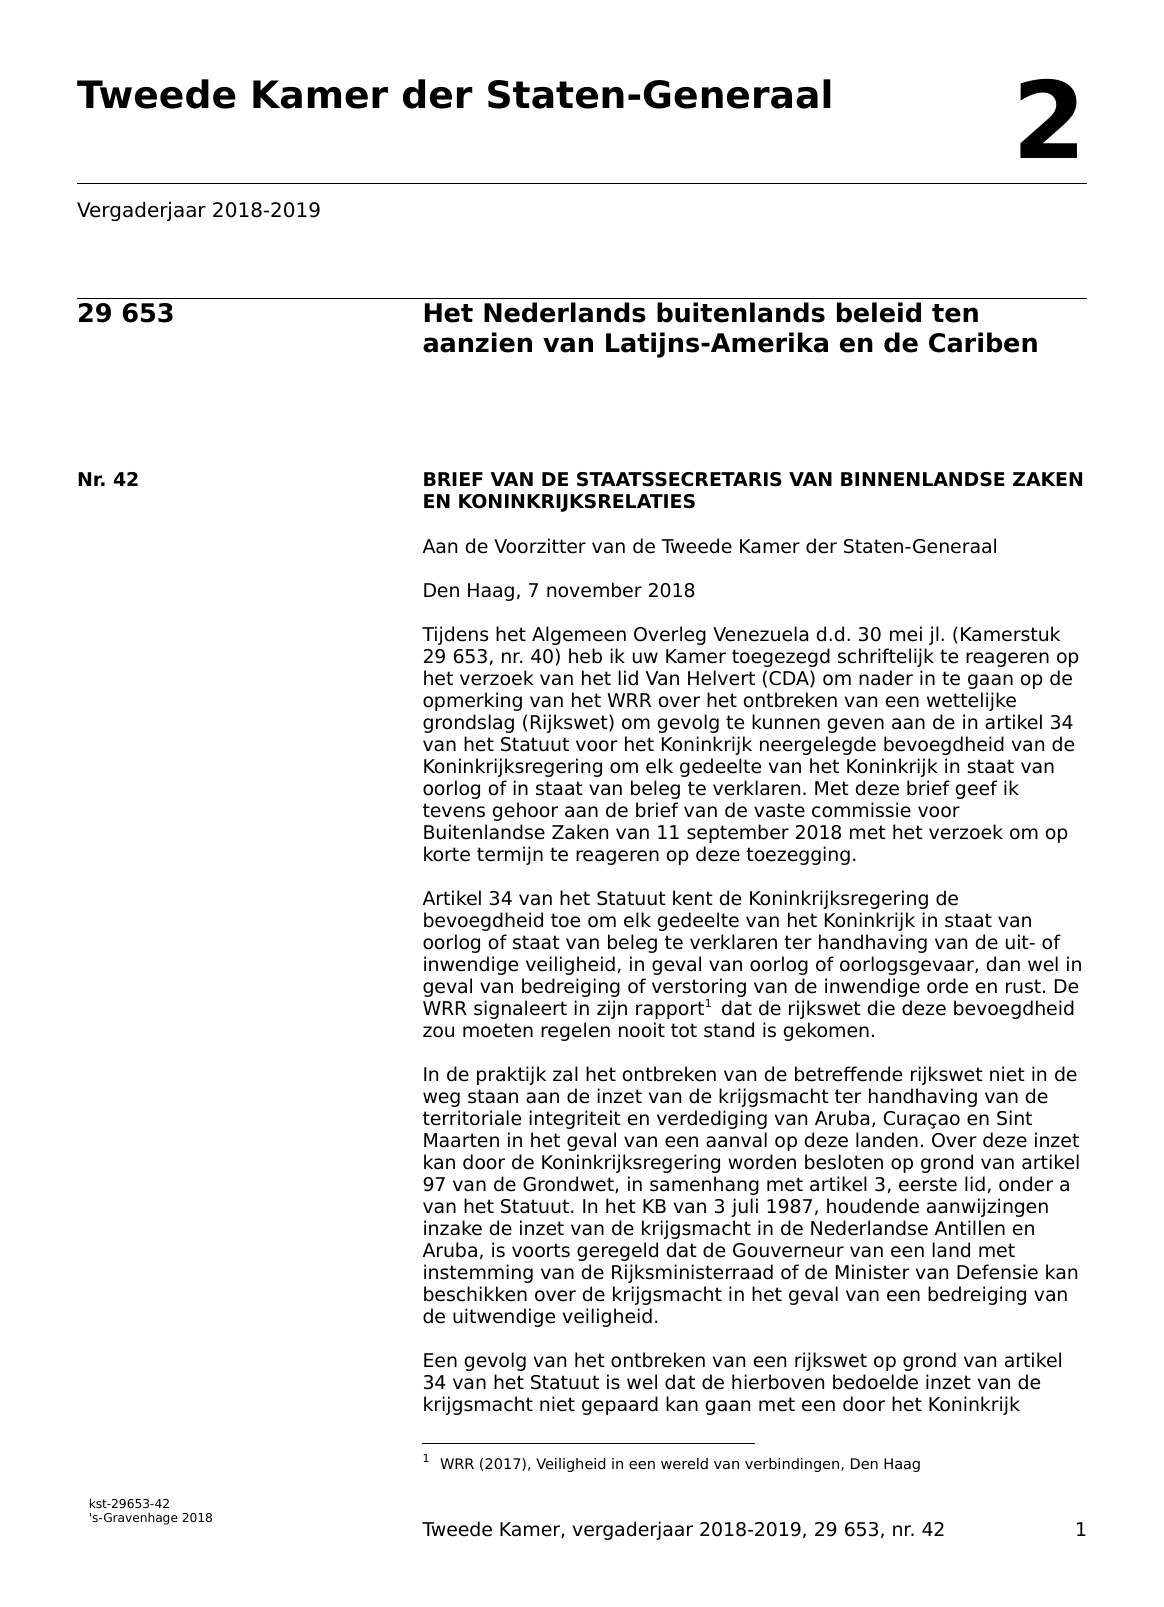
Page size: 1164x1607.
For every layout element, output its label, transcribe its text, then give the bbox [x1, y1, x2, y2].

text Den Haag, 7 november 2018 [422, 580, 1087, 602]
text Tijdens het Algemeen Overleg Venezuela d.d. 30 mei jl. (Kamerstuk 29 653, nr. 40) heb ik uw Kamer toegezegd schriftelijk te reageren op het verzoek van het lid Van Helvert (CDA) om nader in te gaan op de opmerking van het WRR over het ontbreken van een wettelijke grondslag (Rijkswet) om gevolg te kunnen geven aan de in artikel 34 van het Statuut voor het Koninkrijk neergelegde bevoegdheid van de Koninkrijksregering om elk gedeelte van het Koninkrijk in staat van oorlog of in staat van beleg te verklaren. Met deze brief geef ik tevens gehoor aan de brief van de vaste commissie voor Buitenlandse Zaken van 11 september 2018 met het verzoek om op korte termijn te reageren op deze toezegging. [422, 624, 1087, 866]
text Artikel 34 van het Statuut kent de Koninkrijksregering de bevoegdheid toe om elk gedeelte van het Koninkrijk in staat van oorlog of staat van beleg te verklaren ter handhaving van de uit- of inwendige veiligheid, in geval van oorlog of oorlogsgevaar, dan wel in geval van bedreiging of verstoring van de inwendige orde en rust. De WRR signaleert in zijn rapport dat de rijkswet die deze bevoegdheid zou moeten regelen nooit tot stand is gekomen. [422, 888, 1087, 1042]
table_header Tweede Kamer der Staten-Generaal [77, 59, 886, 183]
subtitle 29 653 Het Nederlands buitenlands beleid ten aanzien van Latijns-Amerika en de Cariben [77, 299, 1087, 358]
table_cell Vergaderjaar 2018-2019 [77, 184, 1087, 298]
table_header 2 [886, 59, 1087, 183]
text WRR (2017), Veiligheid in een wereld van verbindingen, Den Haag [422, 1452, 1087, 1474]
text kst-29653-42 [88, 1497, 323, 1511]
text 's-Gravenhage 2018 [88, 1511, 323, 1525]
text Aan de Voorzitter van de Tweede Kamer der Staten-Generaal [422, 536, 1087, 557]
text Een gevolg van het ontbreken van een rijkswet op grond van artikel 34 van het Statuut is wel dat de hierboven bedoelde inzet van de krijgsmacht niet gepaard kan gaan met een door het Koninkrijk [422, 1350, 1087, 1416]
text In de praktijk zal het ontbreken van de betreffende rijkswet niet in de weg staan aan de inzet van de krijgsmacht ter handhaving van de territoriale integriteit en verdediging van Aruba, Curaçao en Sint Maarten in het geval van een aanval op deze landen. Over deze inzet kan door de Koninkrijksregering worden besloten op grond van artikel 97 van de Grondwet, in samenhang met artikel 3, eerste lid, onder a van het Statuut. In het KB van 3 juli 1987, houdende aanwijzingen inzake de inzet van de krijgsmacht in de Nederlandse Antillen en Aruba, is voorts geregeld dat de Gouverneur van een land met instemming van de Rijksministerraad of de Minister van Defensie kan beschikken over de krijgsmacht in het geval van een bedreiging van de uitwendige veiligheid. [422, 1064, 1087, 1328]
subtitle Nr. 42 BRIEF VAN DE STAATSSECRETARIS VAN BINNENLANDSE ZAKEN EN KONINKRIJKSRELATIES [77, 469, 1087, 513]
